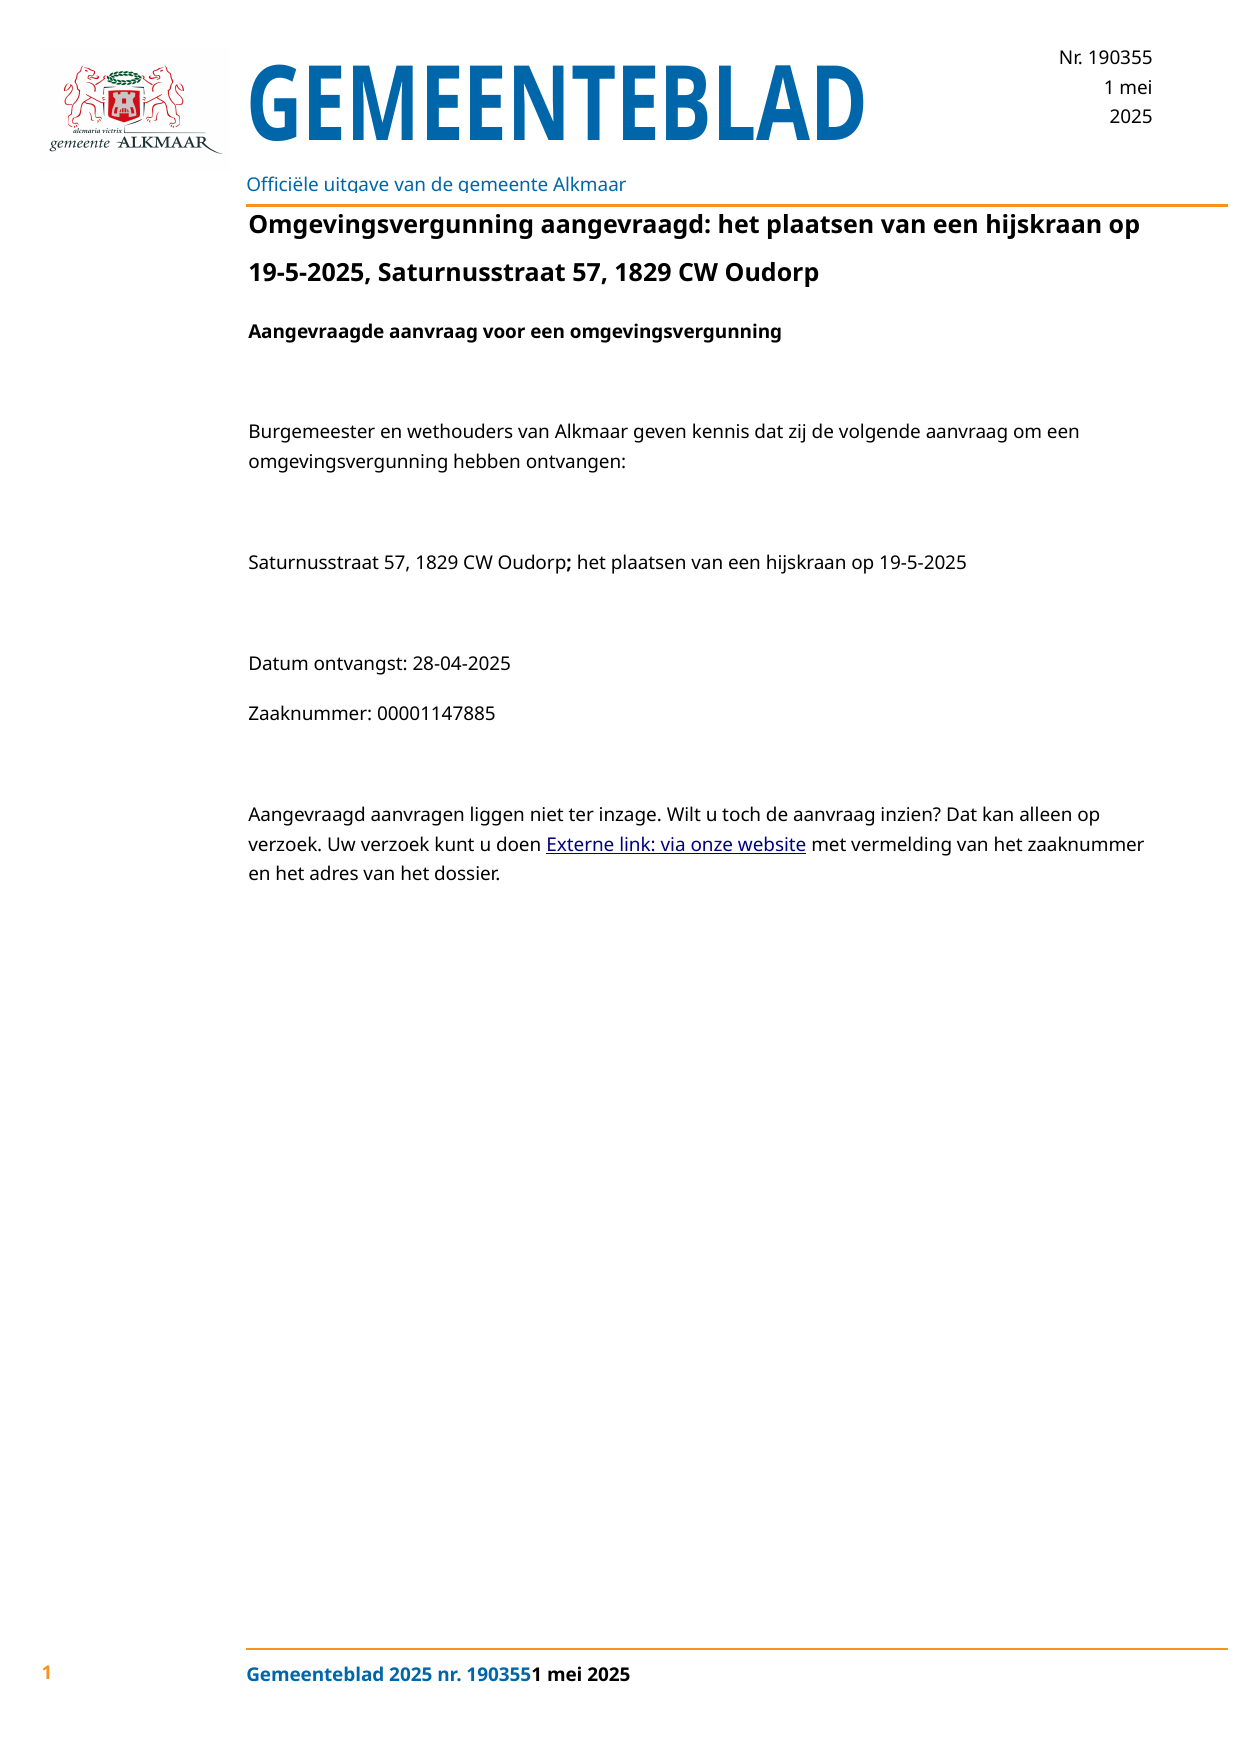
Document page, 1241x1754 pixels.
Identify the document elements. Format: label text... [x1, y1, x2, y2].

text Burgemeester en wethouders van Alkmaar geven kennis dat zij de volgende aanvraag om een omgevingsvergunning hebben ontvangen: [248, 419, 1152, 474]
text Aangevraagde aanvraag voor een omgevingsvergunning [248, 318, 1152, 344]
text Omgevingsvergunning aangevraagd: het plaatsen van een hijskraan op 19-5-2025, Saturnusstraat 57, 1829 CW Oudorp [248, 207, 1152, 288]
text Aangevraagd aanvragen liggen niet ter inzage. Wilt u toch de aanvraag inzien? Dat kan alleen op verzoek. Uw verzoek kunt u doen Externe link: via onze website met vermelding van het zaaknummer en het adres van het dossier. [248, 801, 1152, 886]
text Saturnusstraat 57, 1829 CW Oudorp; het plaatsen van een hijskraan op 19-5-2025 [248, 549, 1152, 575]
picture [41, 47, 231, 172]
text Zaaknummer: 00001147885 [248, 700, 1152, 726]
text Datum ontvangst: 28-04-2025 [248, 650, 1152, 676]
